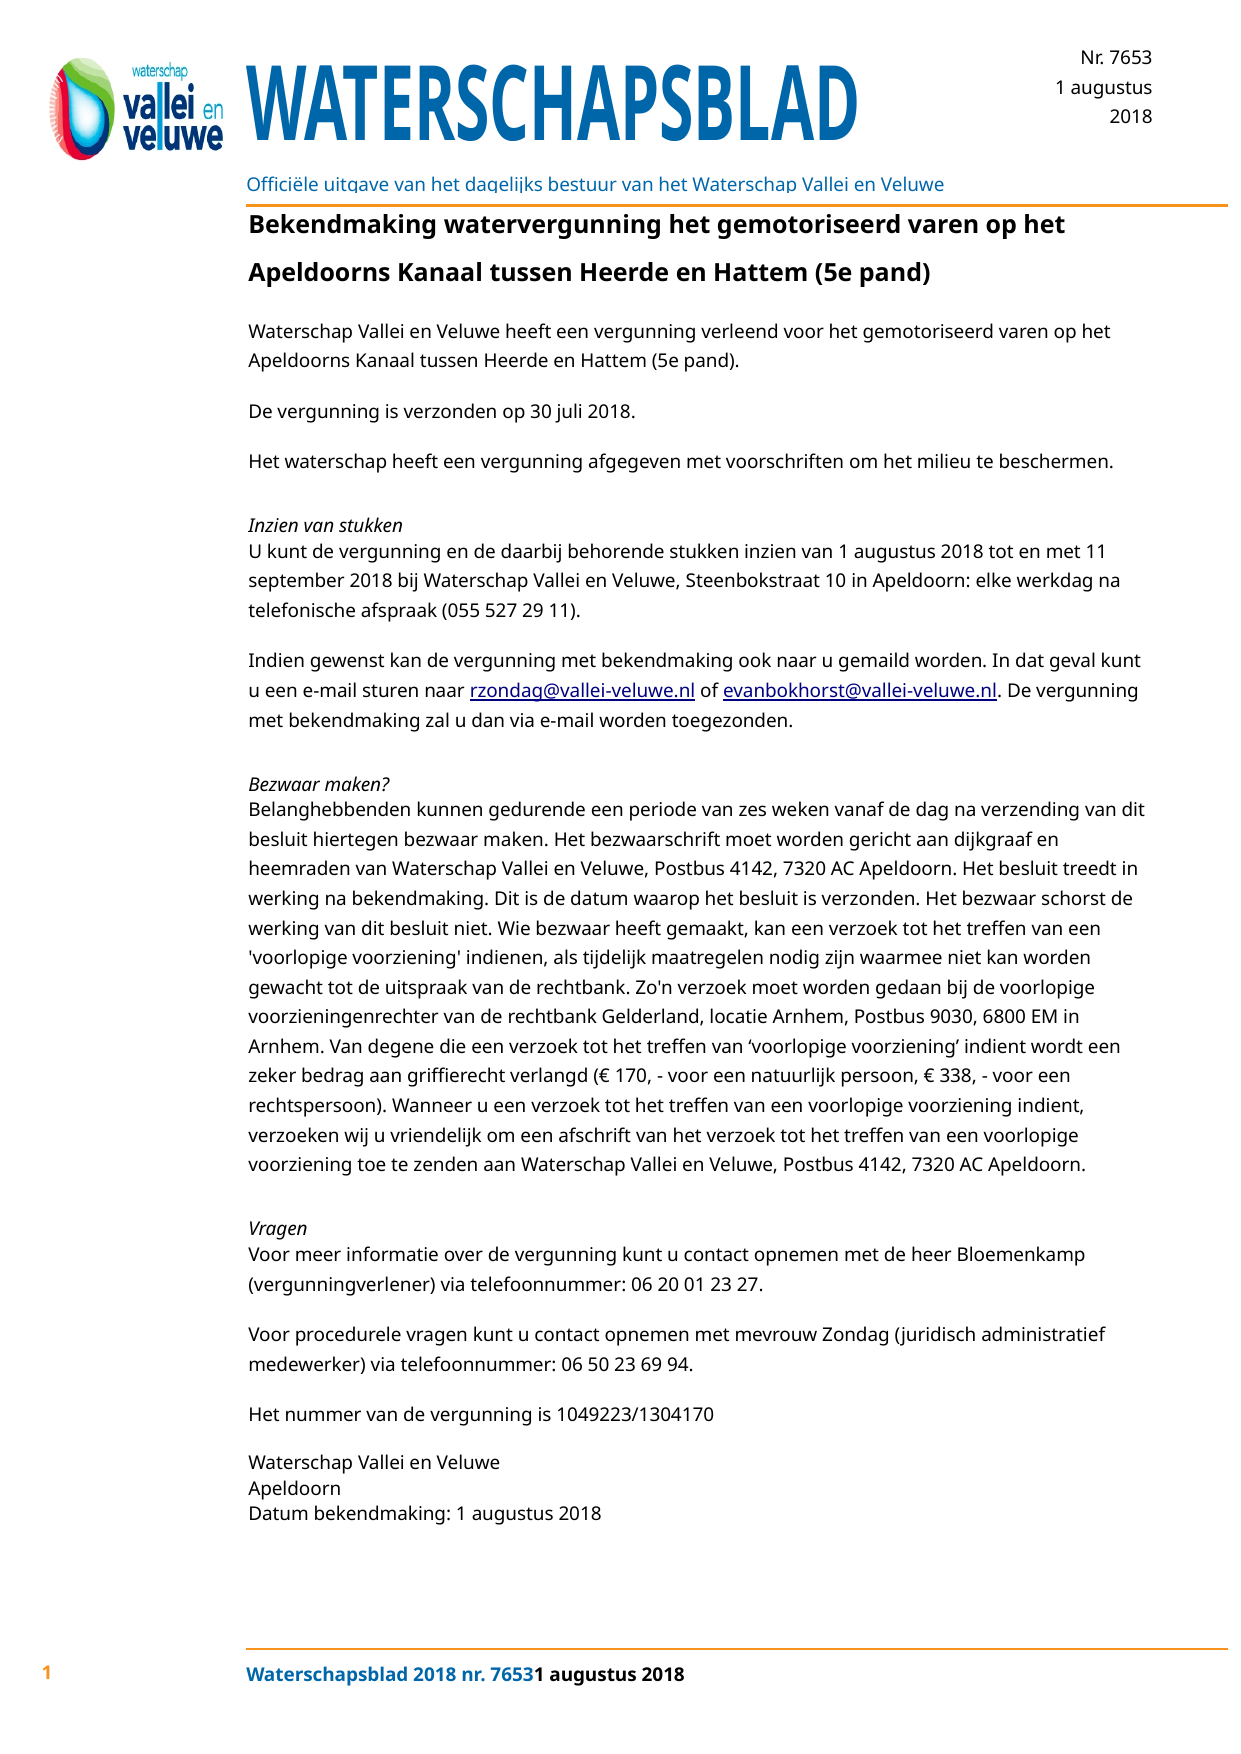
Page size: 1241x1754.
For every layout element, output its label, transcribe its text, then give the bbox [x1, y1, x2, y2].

text Waterschap Vallei en Veluwe [248, 1449, 1152, 1475]
text Apeldoorn [248, 1475, 1152, 1500]
text De vergunning is verzonden op 30 juli 2018. [248, 398, 1152, 424]
text Datum bekendmaking: 1 augustus 2018 [248, 1500, 1152, 1526]
text U kunt de vergunning en de daarbij behorende stukken inzien van 1 augustus 2018 tot en met 11 september 2018 bij Waterschap Vallei en Veluwe, Steenbokstraat 10 in Apeldoorn: elke werkdag na telefonische afspraak (055 527 29 11). [248, 538, 1152, 623]
text Het waterschap heeft een vergunning afgegeven met voorschriften om het milieu te beschermen. [248, 448, 1152, 474]
text Voor procedurele vragen kunt u contact opnemen met mevrouw Zondag (juridisch administratief medewerker) via telefoonnummer: 06 50 23 69 94. [248, 1321, 1152, 1376]
text Waterschap Vallei en Veluwe heeft een vergunning verleend voor het gemotoriseerd varen op het Apeldoorns Kanaal tussen Heerde en Hattem (5e pand). [248, 318, 1152, 373]
text Bekendmaking watervergunning het gemotoriseerd varen op het Apeldoorns Kanaal tussen Heerde en Hattem (5e pand) [248, 207, 1152, 288]
picture [41, 47, 231, 172]
text Inzien van stukken [248, 512, 1152, 538]
text Voor meer informatie over de vergunning kunt u contact opnemen met de heer Bloemenkamp (vergunningverlener) via telefoonnummer: 06 20 01 23 27. [248, 1241, 1152, 1296]
text Belanghebbenden kunnen gedurende een periode van zes weken vanaf de dag na verzending van dit besluit hiertegen bezwaar maken. Het bezwaarschrift moet worden gericht aan dijkgraaf en heemraden van Waterschap Vallei en Veluwe, Postbus 4142, 7320 AC Apeldoorn. Het besluit treedt in werking na bekendmaking. Dit is de datum waarop het besluit is verzonden. Het bezwaar schorst de werking van dit besluit niet. Wie bezwaar heeft gemaakt, kan een verzoek tot het treffen van een 'voorlopige voorziening' indienen, als tijdelijk maatregelen nodig zijn waarmee niet kan worden gewacht tot de uitspraak van de rechtbank. Zo'n verzoek moet worden gedaan bij de voorlopige voorzieningenrechter van de rechtbank Gelderland, locatie Arnhem, Postbus 9030, 6800 EM in Arnhem. Van degene die een verzoek tot het treffen van ‘voorlopige voorziening’ indient wordt een zeker bedrag aan griffierecht verlangd (€ 170, - voor een natuurlijk persoon, € 338, - voor een rechtspersoon). Wanneer u een verzoek tot het treffen van een voorlopige voorziening indient, verzoeken wij u vriendelijk om een afschrift van het verzoek tot het treffen van een voorlopige voorziening toe te zenden aan Waterschap Vallei en Veluwe, Postbus 4142, 7320 AC Apeldoorn. [248, 796, 1152, 1177]
text Bezwaar maken? [248, 771, 1152, 796]
text Indien gewenst kan de vergunning met bekendmaking ook naar u gemaild worden. In dat geval kunt u een e-mail sturen naar rzondag@vallei-veluwe.nl of evanbokhorst@vallei-veluwe.nl. De vergunning met bekendmaking zal u dan via e-mail worden toegezonden. [248, 648, 1152, 732]
text Het nummer van de vergunning is 1049223/1304170 [248, 1401, 1152, 1427]
text Vragen [248, 1215, 1152, 1241]
